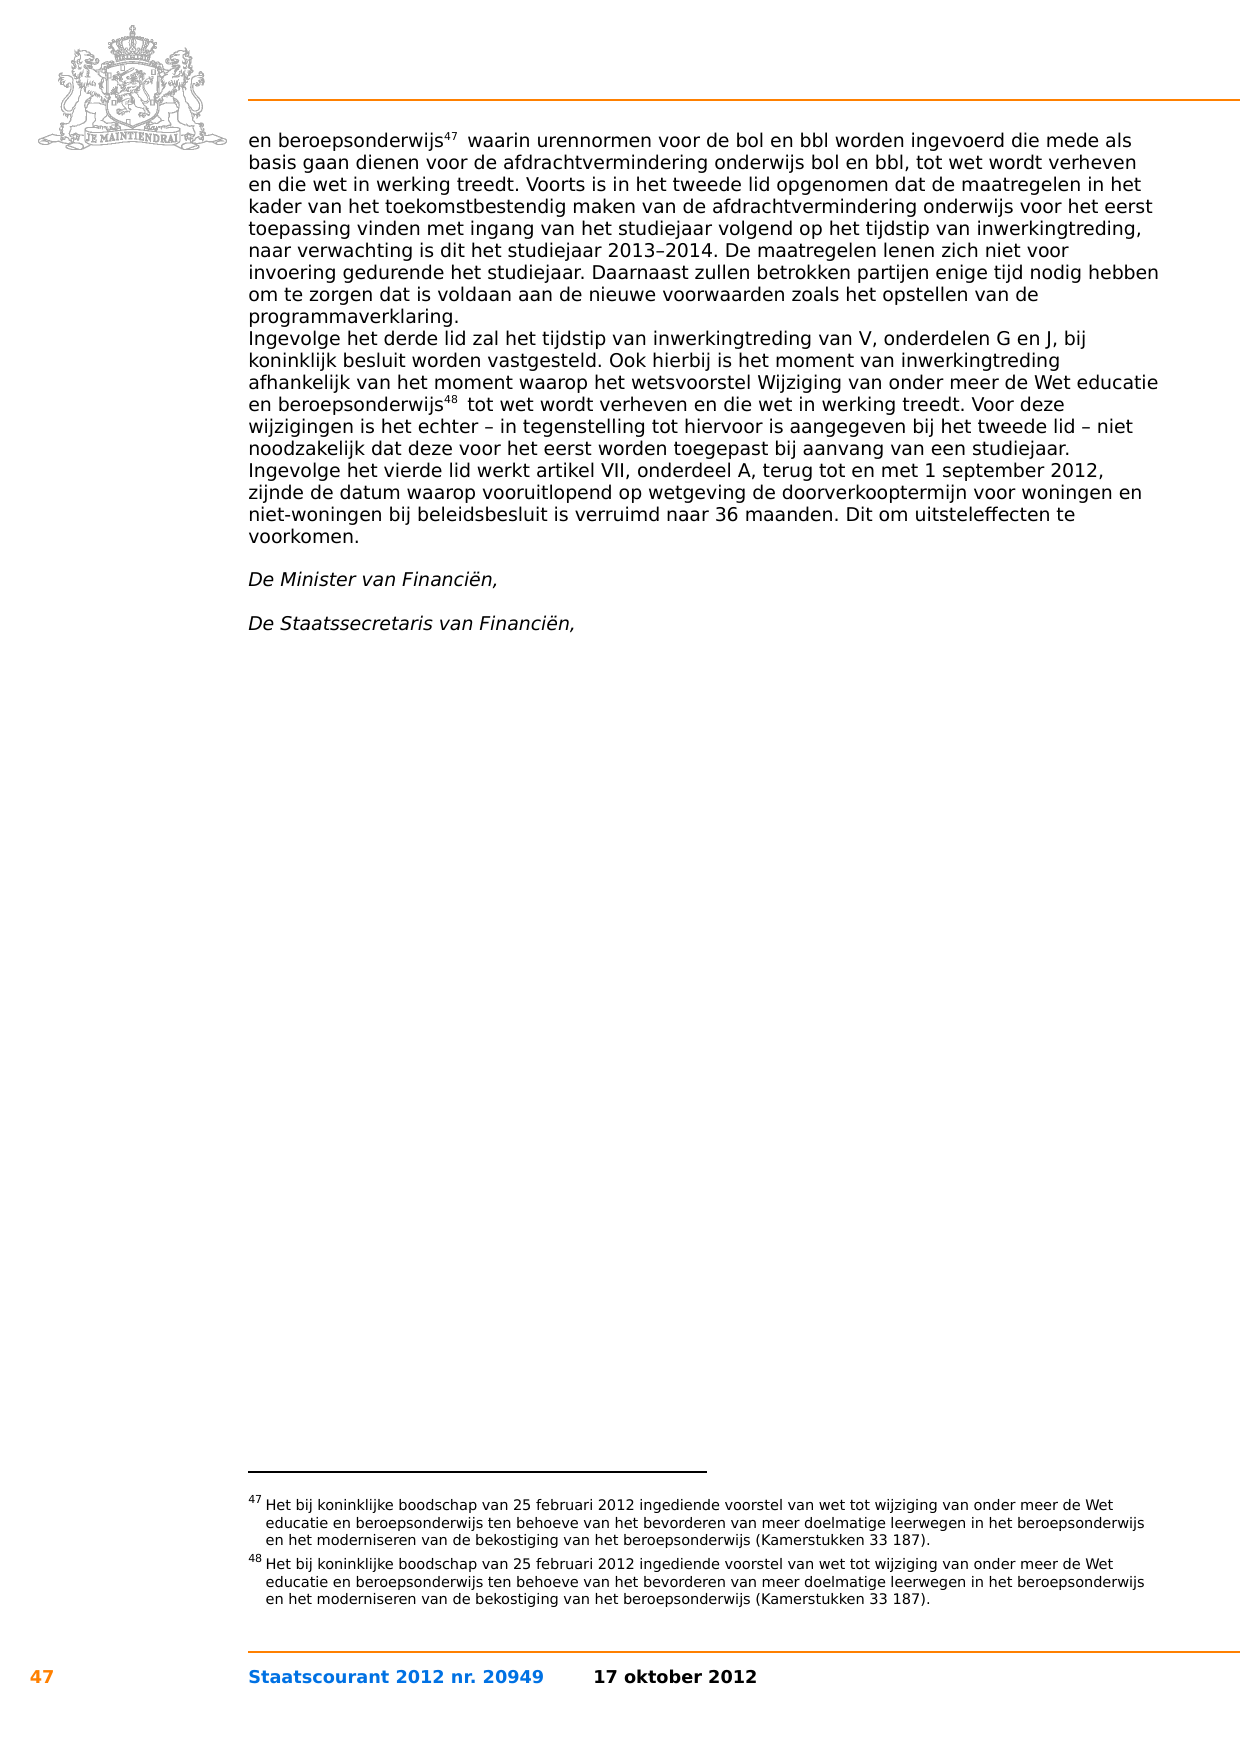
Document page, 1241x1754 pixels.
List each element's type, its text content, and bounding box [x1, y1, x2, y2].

text De Staatssecretaris van Financiën, [248, 613, 1163, 635]
picture [38, 25, 227, 150]
text Ingevolge het derde lid zal het tijdstip van inwerkingtreding van V, onderdelen G en J, bij koninklijk besluit worden vastgesteld. Ook hierbij is het moment van inwerkingtreding afhankelijk van het moment waarop het wetsvoorstel Wijziging van onder meer de Wet educatie en beroepsonderwijs tot wet wordt verheven en die wet in werking treedt. Voor deze wijzigingen is het echter – in tegenstelling tot hiervoor is aangegeven bij het tweede lid – niet noodzakelijk dat deze voor het eerst worden toegepast bij aanvang van een studiejaar. [248, 328, 1163, 459]
text en beroepsonderwijs waarin urennormen voor de bol en bbl worden ingevoerd die mede als basis gaan dienen voor de afdrachtvermindering onderwijs bol en bbl, tot wet wordt verheven en die wet in werking treedt. Voorts is in het tweede lid opgenomen dat de maatregelen in het kader van het toekomstbestendig maken van de afdrachtvermindering onderwijs voor het eerst toepassing vinden met ingang van het studiejaar volgend op het tijdstip van inwerkingtreding, naar verwachting is dit het studiejaar 2013–2014. De maatregelen lenen zich niet voor invoering gedurende het studiejaar. Daarnaast zullen betrokken partijen enige tijd nodig hebben om te zorgen dat is voldaan aan de nieuwe voorwaarden zoals het opstellen van de programmaverklaring. [248, 130, 1163, 328]
text Het bij koninklijke boodschap van 25 februari 2012 ingediende voorstel van wet tot wijziging van onder meer de Wet educatie en beroepsonderwijs ten behoeve van het bevorderen van meer doelmatige leerwegen in het beroepsonderwijs en het moderniseren van de bekostiging van het beroepsonderwijs (Kamerstukken 33 187). [248, 1552, 1163, 1608]
text De Minister van Financiën, [248, 569, 1163, 591]
text Ingevolge het vierde lid werkt artikel VII, onderdeel A, terug tot en met 1 september 2012, zijnde de datum waarop vooruitlopend op wetgeving de doorverkooptermijn voor woningen en niet-woningen bij beleidsbesluit is verruimd naar 36 maanden. Dit om uitsteleffecten te voorkomen. [248, 459, 1163, 547]
text Het bij koninklijke boodschap van 25 februari 2012 ingediende voorstel van wet tot wijziging van onder meer de Wet educatie en beroepsonderwijs ten behoeve van het bevorderen van meer doelmatige leerwegen in het beroepsonderwijs en het moderniseren van de bekostiging van het beroepsonderwijs (Kamerstukken 33 187). [248, 1493, 1163, 1549]
